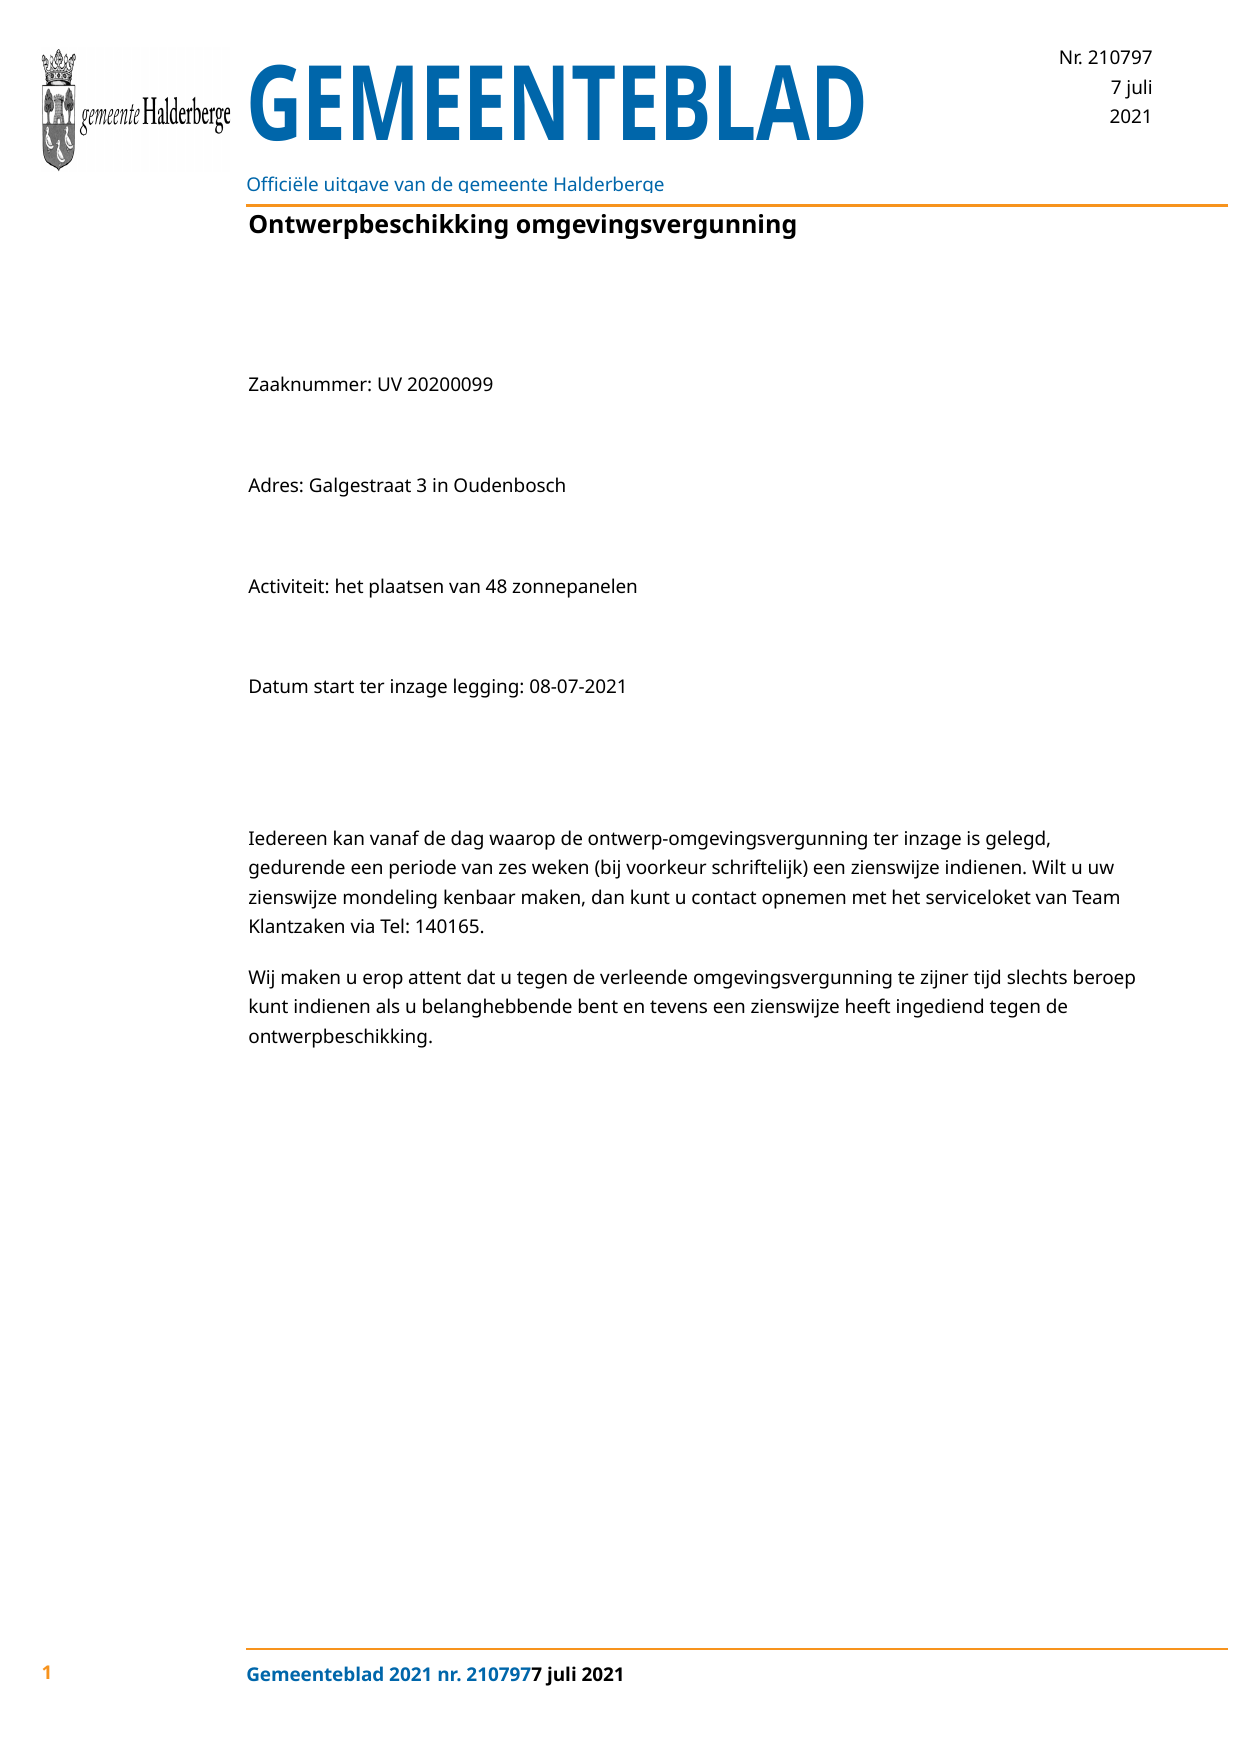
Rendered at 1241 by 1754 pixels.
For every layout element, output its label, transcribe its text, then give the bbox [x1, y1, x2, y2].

text Wij maken u erop attent dat u tegen de verleende omgevingsvergunning te zijner tijd slechts beroep kunt indienen als u belanghebbende bent en tevens een zienswijze heeft ingediend tegen de ontwerpbeschikking. [248, 964, 1152, 1049]
text Iedereen kan vanaf de dag waarop de ontwerp-omgevingsvergunning ter inzage is gelegd, gedurende een periode van zes weken (bij voorkeur schriftelijk) een zienswijze indienen. Wilt u uw zienswijze mondeling kenbaar maken, dan kunt u contact opnemen met het serviceloket van Team Klantzaken via Tel: 140165. [248, 825, 1152, 939]
text Activiteit: het plaatsen van 48 zonnepanelen [248, 573, 1152, 598]
text Ontwerpbeschikking omgevingsvergunning [248, 207, 1152, 241]
text Adres: Galgestraat 3 in Oudenbosch [248, 472, 1152, 498]
picture [41, 47, 231, 172]
text Datum start ter inzage legging: 08-07-2021 [248, 674, 1152, 699]
text Zaaknummer: UV 20200099 [248, 371, 1152, 397]
